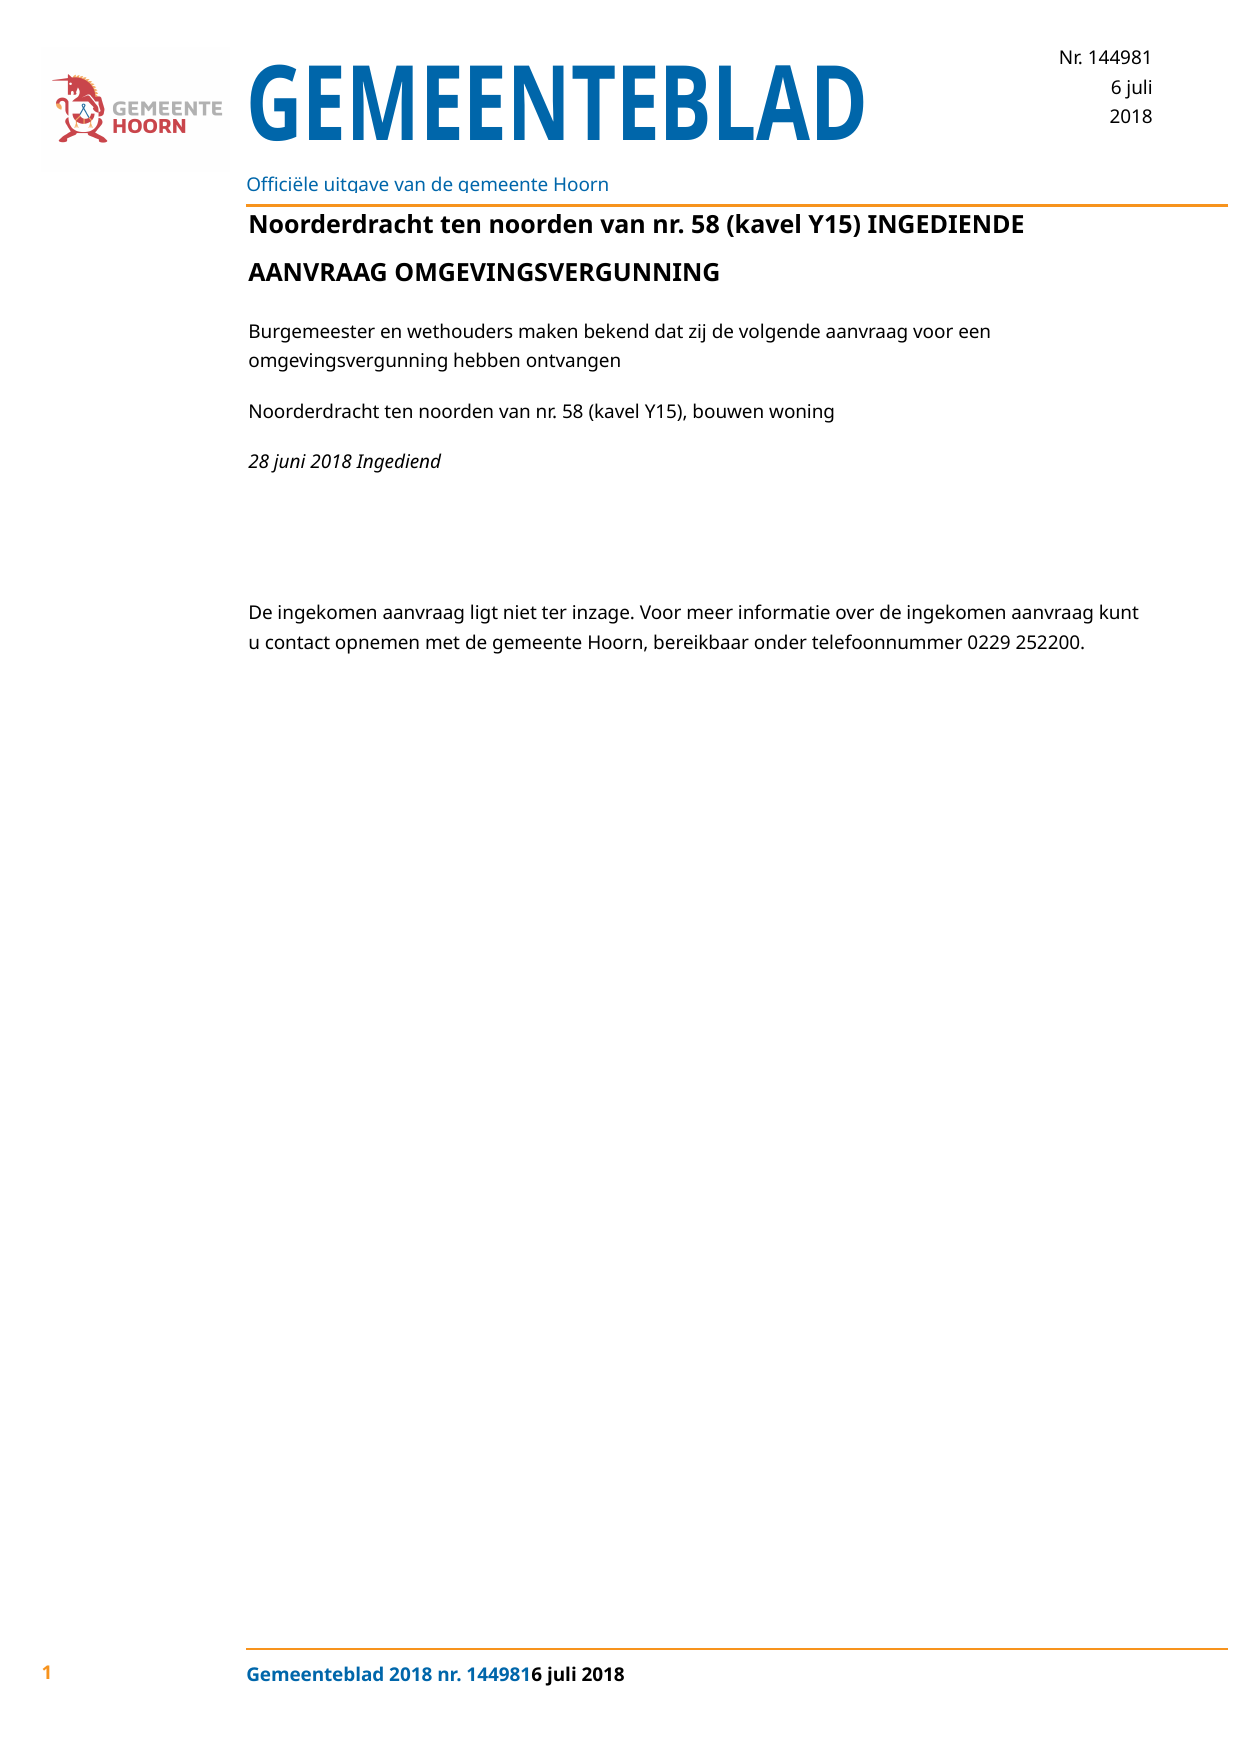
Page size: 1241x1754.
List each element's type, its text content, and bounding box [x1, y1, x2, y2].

text 28 juni 2018 Ingediend [248, 448, 1152, 474]
text Noorderdracht ten noorden van nr. 58 (kavel Y15) INGEDIENDE AANVRAAG OMGEVINGSVERGUNNING [248, 207, 1152, 288]
text Noorderdracht ten noorden van nr. 58 (kavel Y15), bouwen woning [248, 398, 1152, 424]
text De ingekomen aanvraag ligt niet ter inzage. Voor meer informatie over de ingekomen aanvraag kunt u contact opnemen met de gemeente Hoorn, bereikbaar onder telefoonnummer 0229 252200. [248, 599, 1152, 655]
text Burgemeester en wethouders maken bekend dat zij de volgende aanvraag voor een omgevingsvergunning hebben ontvangen [248, 318, 1152, 373]
picture [41, 47, 231, 172]
